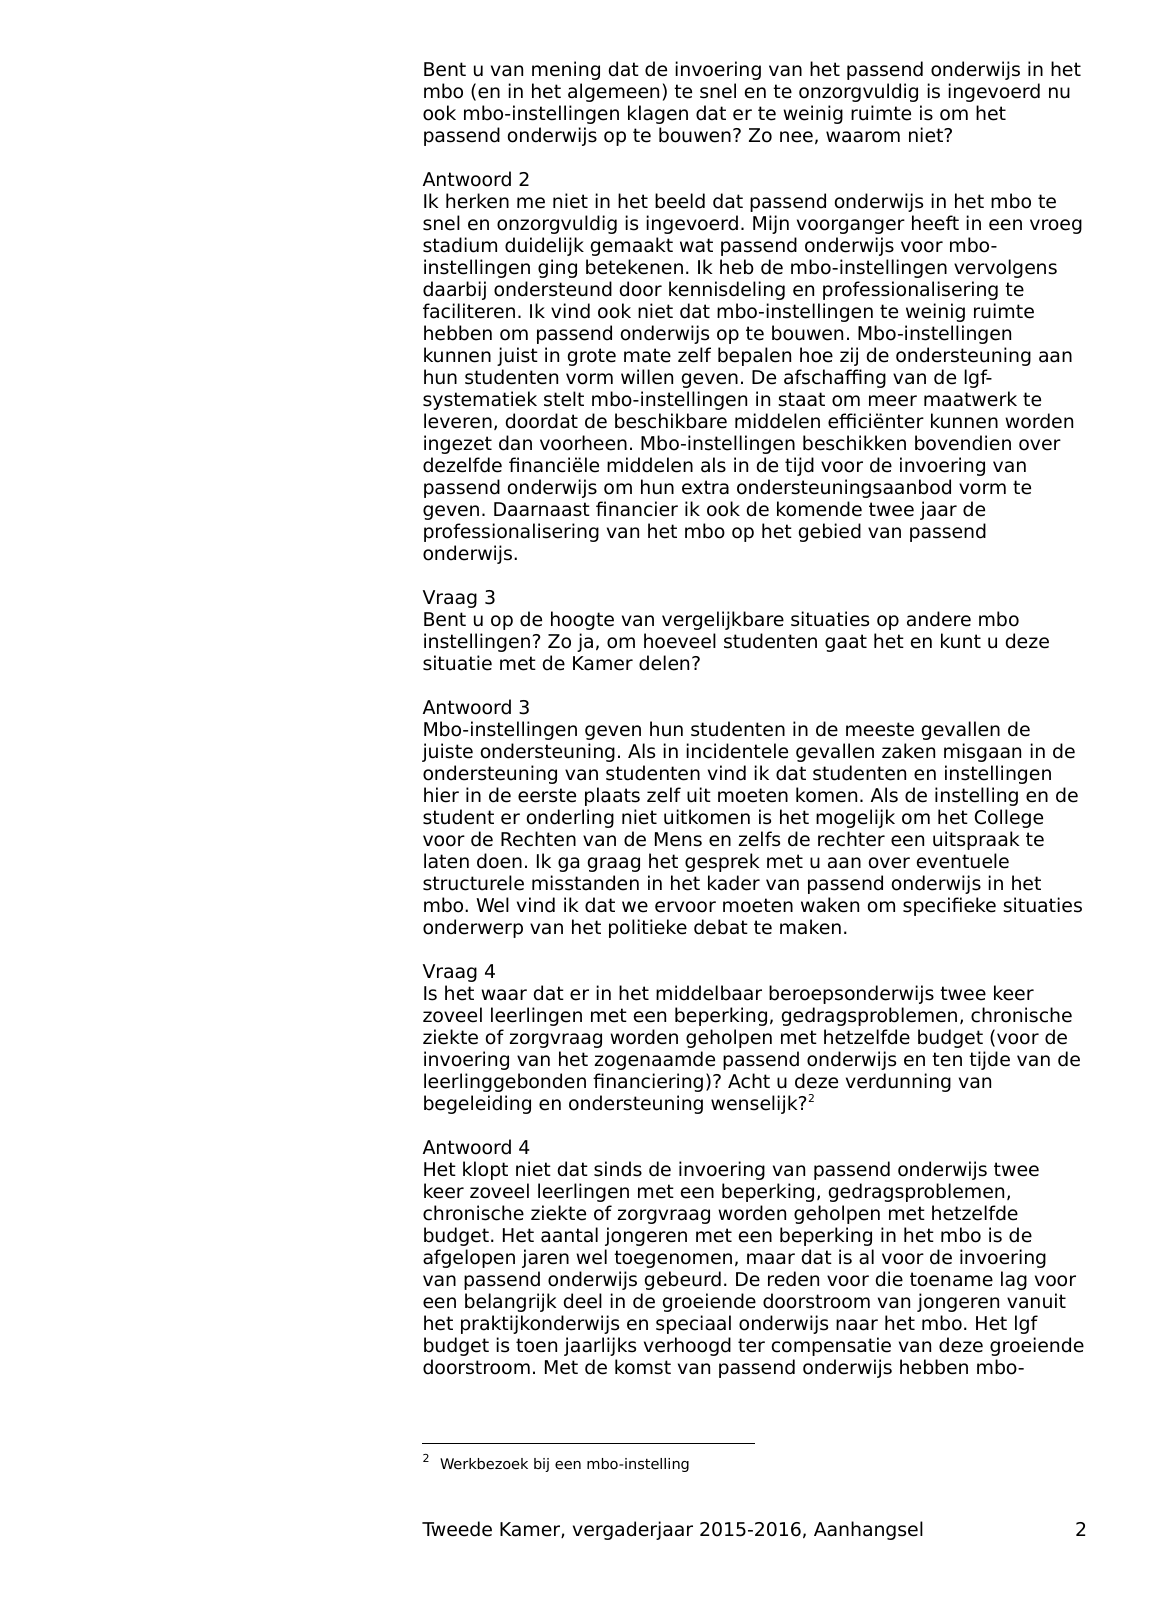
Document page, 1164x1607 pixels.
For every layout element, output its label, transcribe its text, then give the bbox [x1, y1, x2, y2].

text Bent u van mening dat de invoering van het passend onderwijs in het mbo (en in het algemeen) te snel en te onzorgvuldig is ingevoerd nu ook mbo-instellingen klagen dat er te weinig ruimte is om het passend onderwijs op te bouwen? Zo nee, waarom niet? [422, 59, 1087, 147]
text Antwoord 4 [422, 1137, 1087, 1159]
text Mbo-instellingen geven hun studenten in de meeste gevallen de juiste ondersteuning. Als in incidentele gevallen zaken misgaan in de ondersteuning van studenten vind ik dat studenten en instellingen hier in de eerste plaats zelf uit moeten komen. Als de instelling en de student er onderling niet uitkomen is het mogelijk om het College voor de Rechten van de Mens en zelfs de rechter een uitspraak te laten doen. Ik ga graag het gesprek met u aan over eventuele structurele misstanden in het kader van passend onderwijs in het mbo. Wel vind ik dat we ervoor moeten waken om specifieke situaties onderwerp van het politieke debat te maken. [422, 719, 1087, 939]
text Is het waar dat er in het middelbaar beroepsonderwijs twee keer zoveel leerlingen met een beperking, gedragsproblemen, chronische ziekte of zorgvraag worden geholpen met hetzelfde budget (voor de invoering van het zogenaamde passend onderwijs en ten tijde van de leerlinggebonden financiering)? Acht u deze verdunning van begeleiding en ondersteuning wenselijk? [422, 983, 1087, 1115]
text Vraag 3 [422, 587, 1087, 609]
text Vraag 4 [422, 961, 1087, 983]
text Werkbezoek bij een mbo-instelling [422, 1452, 1087, 1474]
text Ik herken me niet in het beeld dat passend onderwijs in het mbo te snel en onzorgvuldig is ingevoerd. Mijn voorganger heeft in een vroeg stadium duidelijk gemaakt wat passend onderwijs voor mbo-instellingen ging betekenen. Ik heb de mbo-instellingen vervolgens daarbij ondersteund door kennisdeling en professionalisering te faciliteren. Ik vind ook niet dat mbo-instellingen te weinig ruimte hebben om passend onderwijs op te bouwen. Mbo-instellingen kunnen juist in grote mate zelf bepalen hoe zij de ondersteuning aan hun studenten vorm willen geven. De afschaffing van de lgf-systematiek stelt mbo-instellingen in staat om meer maatwerk te leveren, doordat de beschikbare middelen efficiënter kunnen worden ingezet dan voorheen. Mbo-instellingen beschikken bovendien over dezelfde financiële middelen als in de tijd voor de invoering van passend onderwijs om hun extra ondersteuningsaanbod vorm te geven. Daarnaast financier ik ook de komende twee jaar de professionalisering van het mbo op het gebied van passend onderwijs. [422, 191, 1087, 565]
text Bent u op de hoogte van vergelijkbare situaties op andere mbo instellingen? Zo ja, om hoeveel studenten gaat het en kunt u deze situatie met de Kamer delen? [422, 609, 1087, 675]
text Het klopt niet dat sinds de invoering van passend onderwijs twee keer zoveel leerlingen met een beperking, gedragsproblemen, chronische ziekte of zorgvraag worden geholpen met hetzelfde budget. Het aantal jongeren met een beperking in het mbo is de afgelopen jaren wel toegenomen, maar dat is al voor de invoering van passend onderwijs gebeurd. De reden voor die toename lag voor een belangrijk deel in de groeiende doorstroom van jongeren vanuit het praktijkonderwijs en speciaal onderwijs naar het mbo. Het lgf budget is toen jaarlijks verhoogd ter compensatie van deze groeiende doorstroom. Met de komst van passend onderwijs hebben mbo- [422, 1159, 1087, 1379]
text Antwoord 3 [422, 697, 1087, 719]
text Antwoord 2 [422, 169, 1087, 191]
